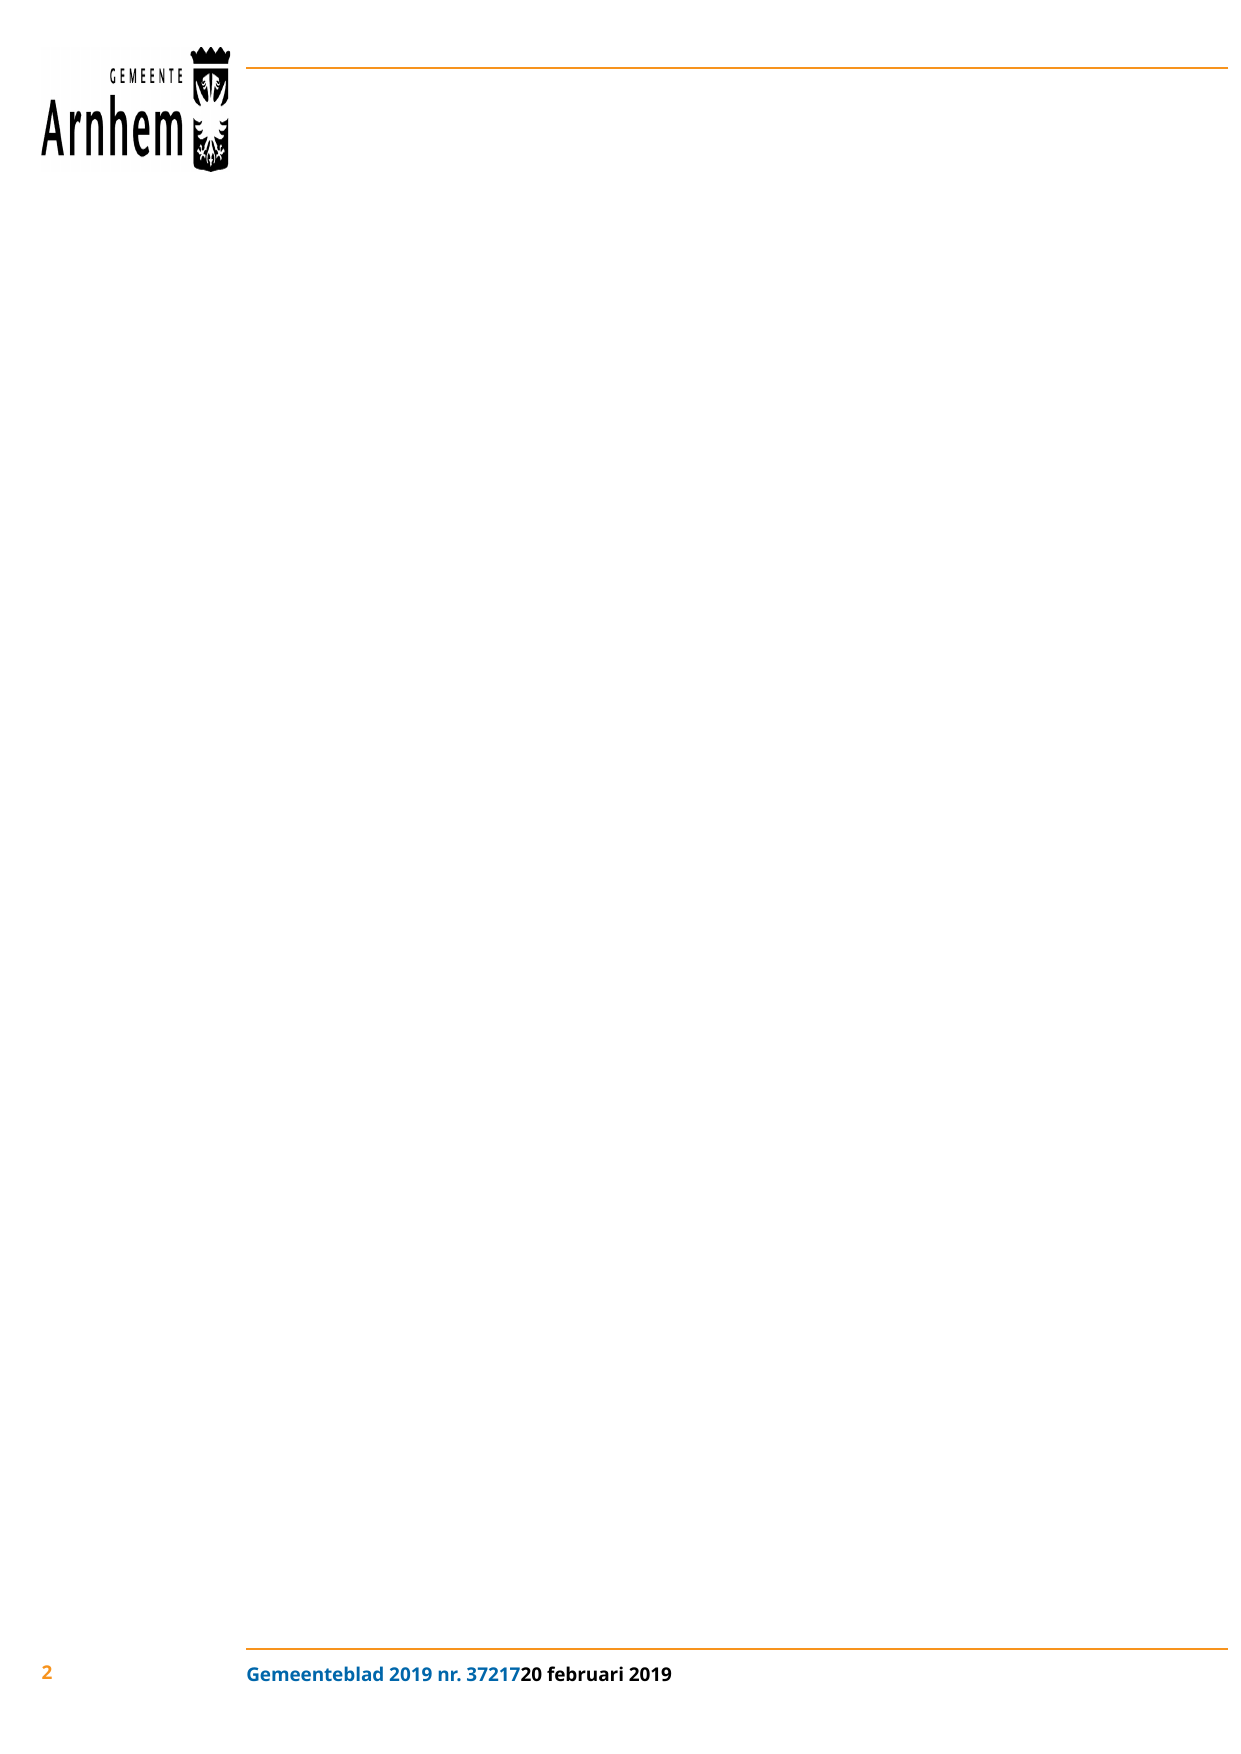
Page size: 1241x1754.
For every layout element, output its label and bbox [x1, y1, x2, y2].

picture [41, 47, 231, 172]
